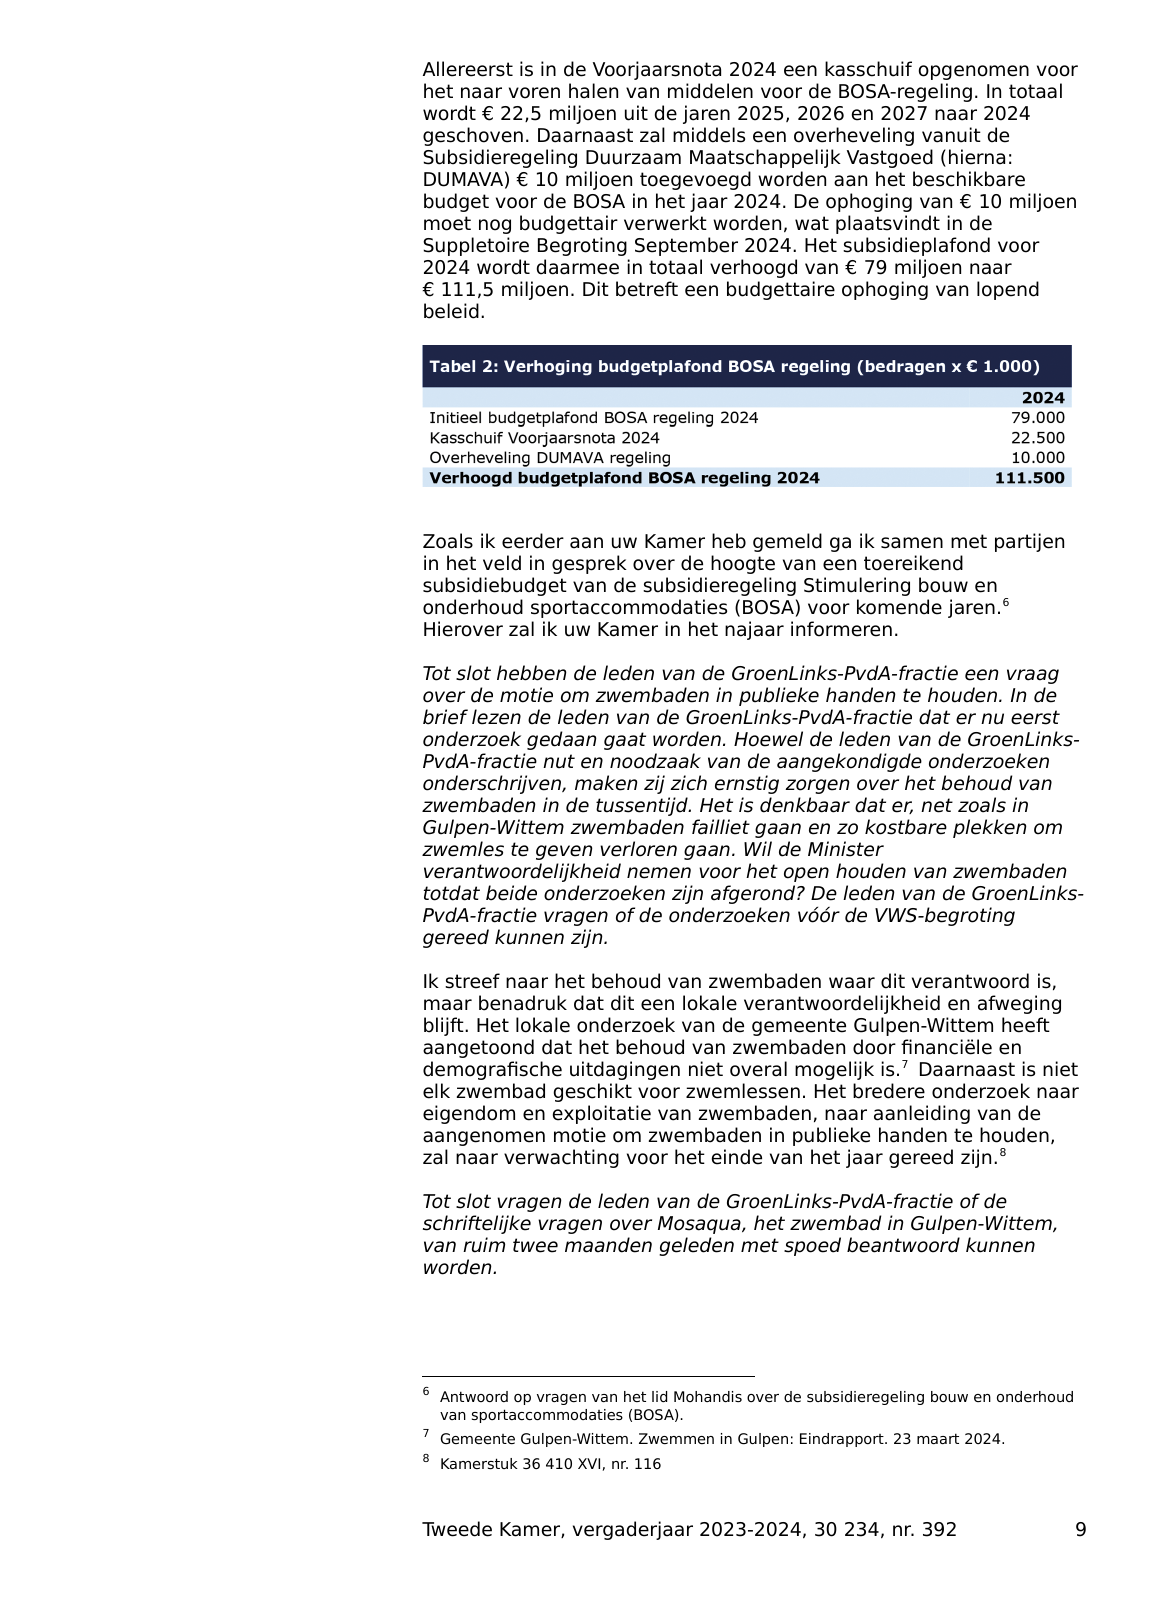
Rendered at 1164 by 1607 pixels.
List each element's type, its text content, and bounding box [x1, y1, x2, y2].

text Allereerst is in de Voorjaarsnota 2024 een kasschuif opgenomen voor het naar voren halen van middelen voor de BOSA-regeling. In totaal wordt € 22,5 miljoen uit de jaren 2025, 2026 en 2027 naar 2024 geschoven. Daarnaast zal middels een overheveling vanuit de Subsidieregeling Duurzaam Maatschappelijk Vastgoed (hierna: DUMAVA) € 10 miljoen toegevoegd worden aan het beschikbare budget voor de BOSA in het jaar 2024. De ophoging van € 10 miljoen moet nog budgettair verwerkt worden, wat plaatsvindt in de Suppletoire Begroting September 2024. Het subsidieplafond voor 2024 wordt daarmee in totaal verhoogd van € 79 miljoen naar € 111,5 miljoen. Dit betreft een budgettaire ophoging van lopend beleid. [422, 59, 1087, 323]
text Antwoord op vragen van het lid Mohandis over de subsidieregeling bouw en onderhoud van sportaccommodaties (BOSA). [422, 1385, 1087, 1424]
text Ik streef naar het behoud van zwembaden waar dit verantwoord is, maar benadruk dat dit een lokale verantwoordelijkheid en afweging blijft. Het lokale onderzoek van de gemeente Gulpen-Wittem heeft aangetoond dat het behoud van zwembaden door financiële en demografische uitdagingen niet overal mogelijk is. Daarnaast is niet elk zwembad geschikt voor zwemlessen. Het bredere onderzoek naar eigendom en exploitatie van zwembaden, naar aanleiding van de aangenomen motie om zwembaden in publieke handen te houden, zal naar verwachting voor het einde van het jaar gereed zijn. [422, 971, 1087, 1169]
text Tot slot hebben de leden van de GroenLinks-PvdA-fractie een vraag over de motie om zwembaden in publieke handen te houden. In de brief lezen de leden van de GroenLinks-PvdA-fractie dat er nu eerst onderzoek gedaan gaat worden. Hoewel de leden van de GroenLinks-PvdA-fractie nut en noodzaak van de aangekondigde onderzoeken onderschrijven, maken zij zich ernstig zorgen over het behoud van zwembaden in de tussentijd. Het is denkbaar dat er, net zoals in Gulpen-Wittem zwembaden failliet gaan en zo kostbare plekken om zwemles te geven verloren gaan. Wil de Minister verantwoordelijkheid nemen voor het open houden van zwembaden totdat beide onderzoeken zijn afgerond? De leden van de GroenLinks-PvdA-fractie vragen of de onderzoeken vóór de VWS-begroting gereed kunnen zijn. [422, 663, 1087, 949]
picture [422, 345, 1072, 487]
text Zoals ik eerder aan uw Kamer heb gemeld ga ik samen met partijen in het veld in gesprek over de hoogte van een toereikend subsidiebudget van de subsidieregeling Stimulering bouw en onderhoud sportaccommodaties (BOSA) voor komende jaren. Hierover zal ik uw Kamer in het najaar informeren. [422, 531, 1087, 641]
text Tot slot vragen de leden van de GroenLinks-PvdA-fractie of de schriftelijke vragen over Mosaqua, het zwembad in Gulpen-Wittem, van ruim twee maanden geleden met spoed beantwoord kunnen worden. [422, 1191, 1087, 1279]
text Gemeente Gulpen-Wittem. Zwemmen in Gulpen: Eindrapport. 23 maart 2024. [422, 1427, 1087, 1449]
text Kamerstuk 36 410 XVI, nr. 116 [422, 1452, 1087, 1474]
